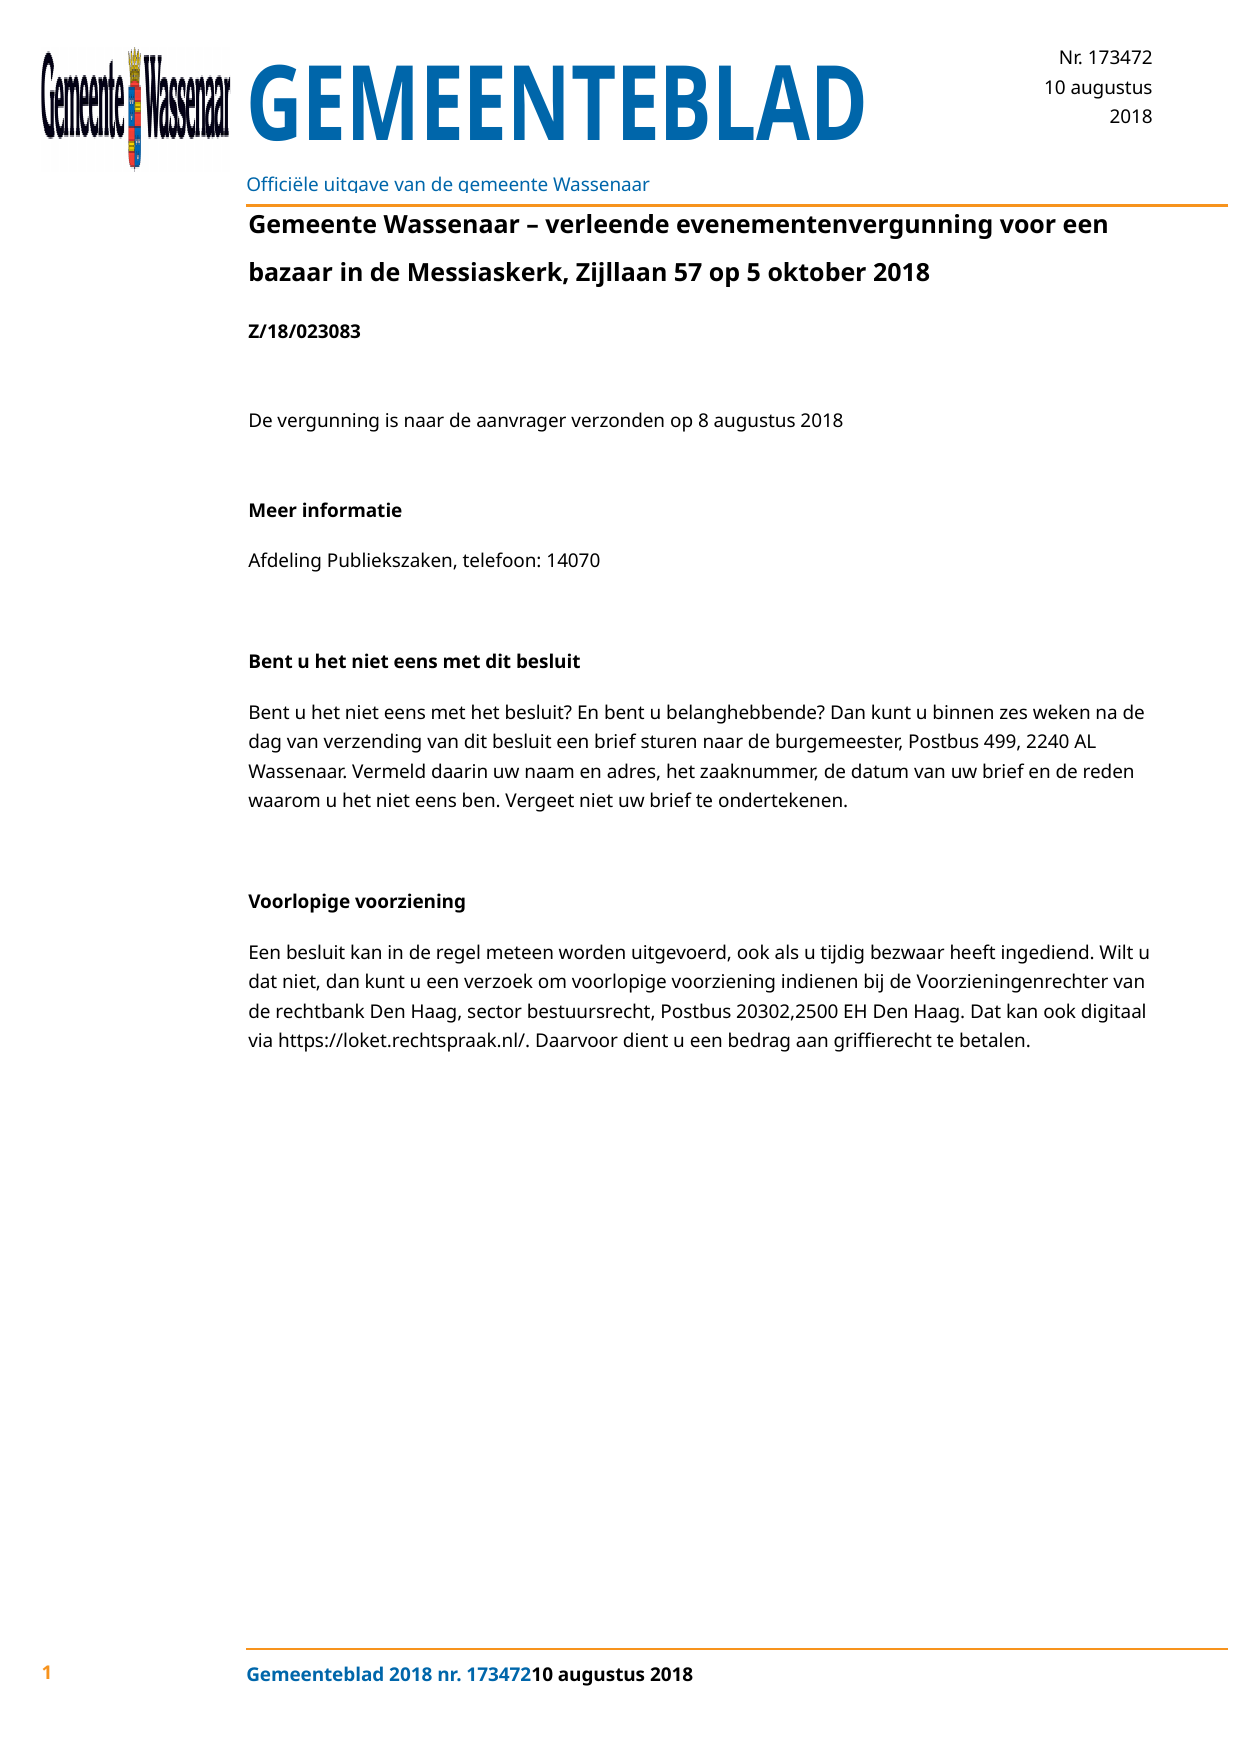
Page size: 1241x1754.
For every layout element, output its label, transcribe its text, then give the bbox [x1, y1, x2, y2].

picture [41, 47, 231, 172]
text Meer informatie [248, 497, 1152, 523]
text Afdeling Publiekszaken, telefoon: 14070 [248, 548, 1152, 573]
text Bent u het niet eens met dit besluit [248, 648, 1152, 674]
text Gemeente Wassenaar – verleende evenementenvergunning voor een bazaar in de Messiaskerk, Zijllaan 57 op 5 oktober 2018 [248, 207, 1152, 288]
text Voorlopige voorziening [248, 888, 1152, 914]
text Een besluit kan in de regel meteen worden uitgevoerd, ook als u tijdig bezwaar heeft ingediend. Wilt u dat niet, dan kunt u een verzoek om voorlopige voorziening indienen bij de Voorzieningenrechter van de rechtbank Den Haag, sector bestuursrecht, Postbus 20302,2500 EH Den Haag. Dat kan ook digitaal via https://loket.rechtspraak.nl/. Daarvoor dient u een bedrag aan griffierecht te betalen. [248, 939, 1152, 1053]
text Bent u het niet eens met het besluit? En bent u belanghebbende? Dan kunt u binnen zes weken na de dag van verzending van dit besluit een brief sturen naar de burgemeester, Postbus 499, 2240 AL Wassenaar. Vermeld daarin uw naam en adres, het zaaknummer, de datum van uw brief en de reden waarom u het niet eens ben. Vergeet niet uw brief te ondertekenen. [248, 699, 1152, 813]
text De vergunning is naar de aanvrager verzonden op 8 augustus 2018 [248, 408, 1152, 433]
text Z/18/023083 [248, 318, 1152, 344]
